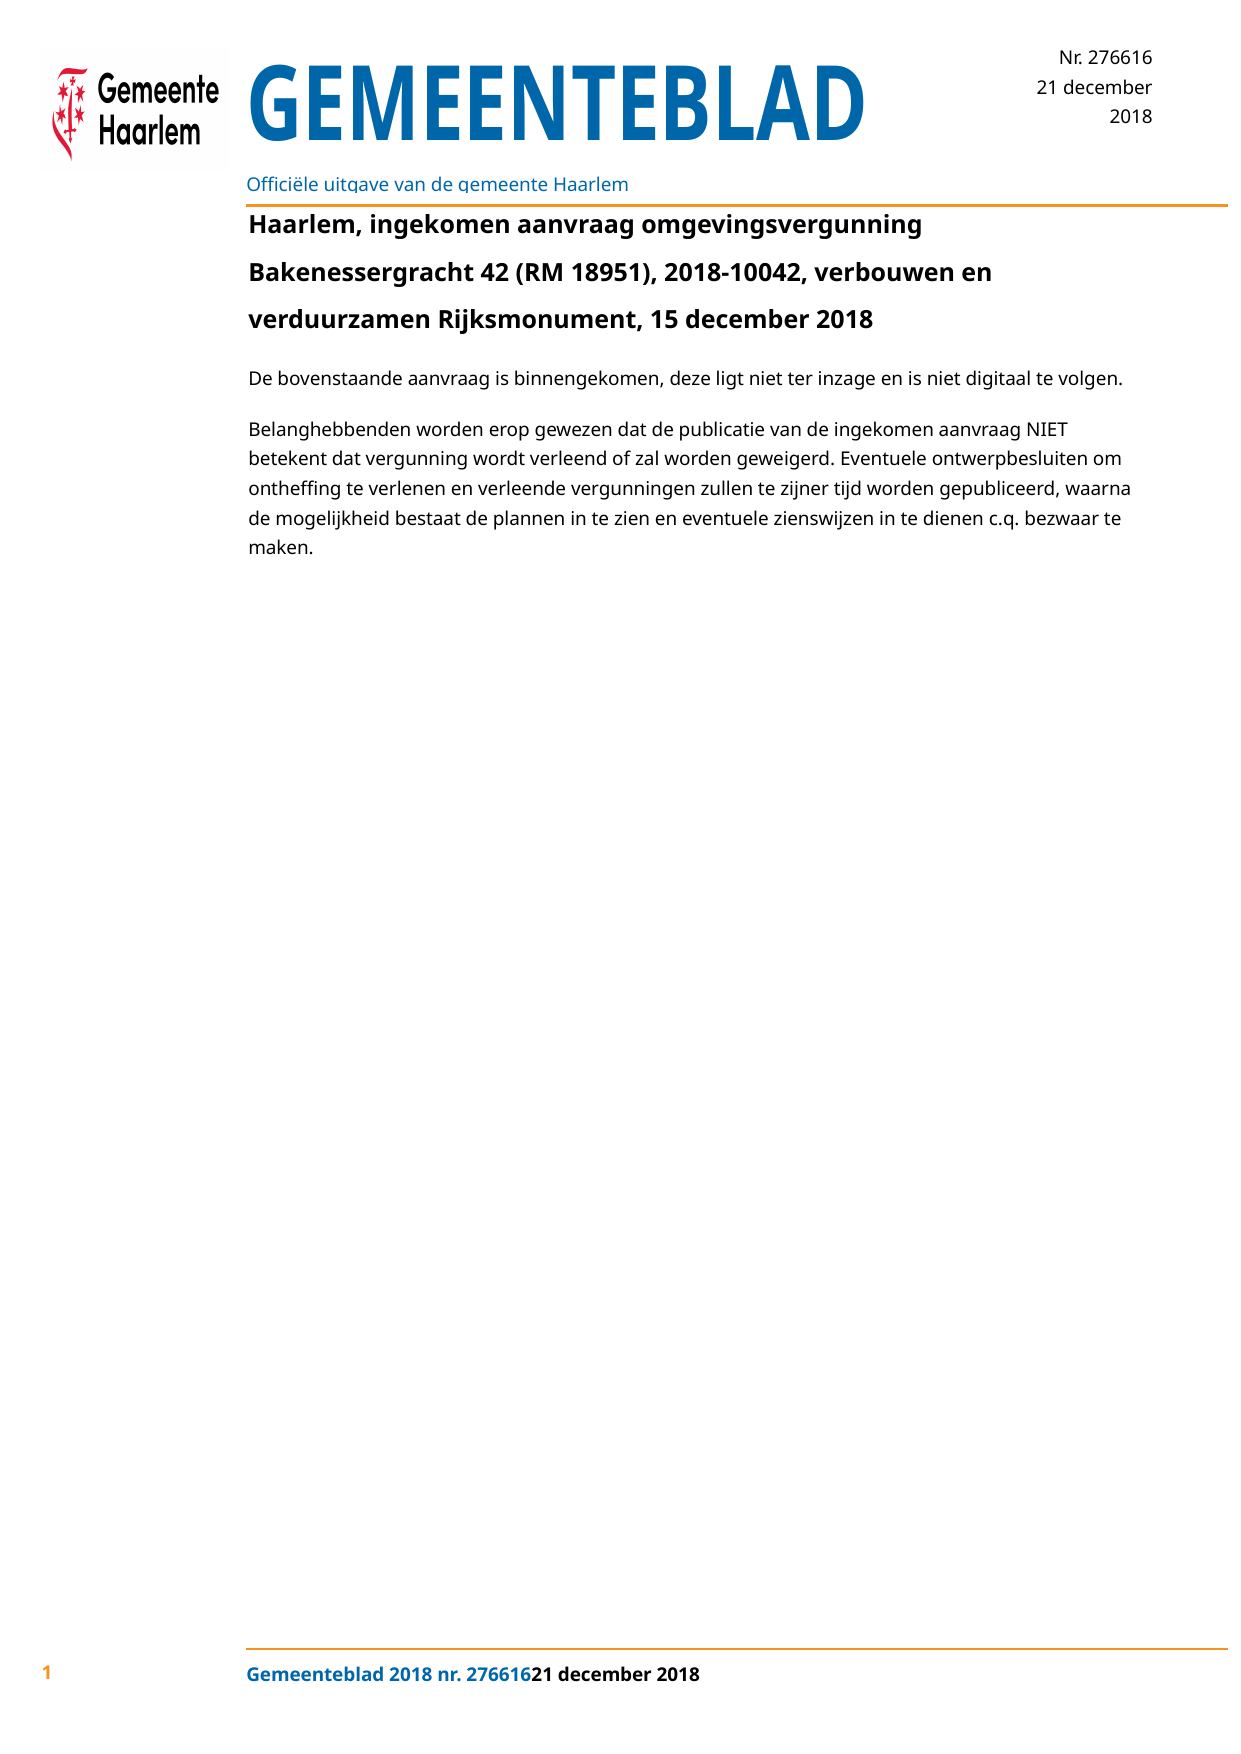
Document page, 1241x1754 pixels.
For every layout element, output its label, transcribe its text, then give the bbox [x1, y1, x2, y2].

text De bovenstaande aanvraag is binnengekomen, deze ligt niet ter inzage en is niet digitaal te volgen. [248, 366, 1152, 391]
picture [41, 47, 231, 172]
text Haarlem, ingekomen aanvraag omgevingsvergunning Bakenessergracht 42 (RM 18951), 2018-10042, verbouwen en verduurzamen Rijksmonument, 15 december 2018 [248, 207, 1152, 336]
text Belanghebbenden worden erop gewezen dat de publicatie van de ingekomen aanvraag NIET betekent dat vergunning wordt verleend of zal worden geweigerd. Eventuele ontwerpbesluiten om ontheffing te verlenen en verleende vergunningen zullen te zijner tijd worden gepubliceerd, waarna de mogelijkheid bestaat de plannen in te zien en eventuele zienswijzen in te dienen c.q. bezwaar te maken. [248, 416, 1152, 560]
